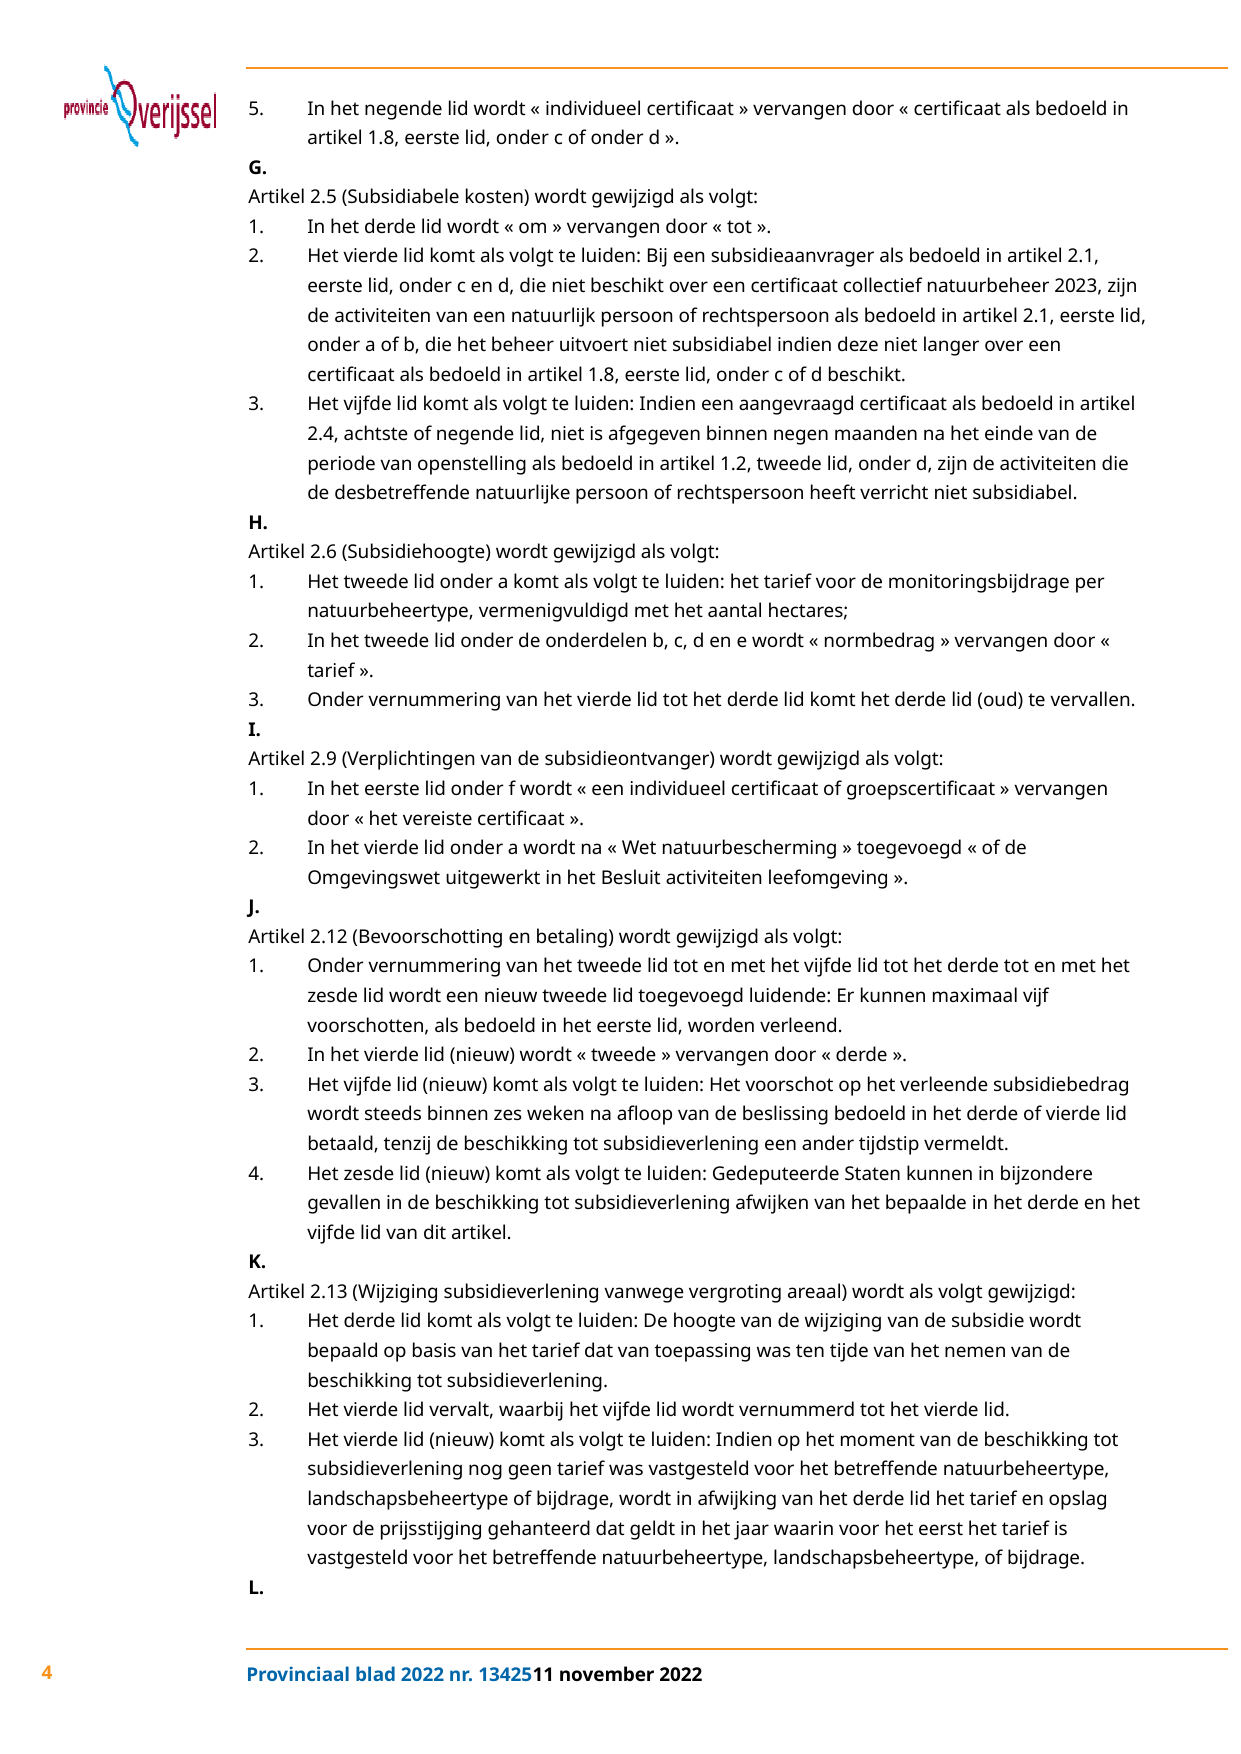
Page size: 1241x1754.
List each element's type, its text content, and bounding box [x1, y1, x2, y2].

text G. [248, 154, 1152, 180]
text I. [248, 716, 1152, 742]
list In het negende lid wordt « individueel certificaat » vervangen door « certificaat als bedoeld in artikel 1.8, eerste lid, onder c of onder d ». [248, 95, 1152, 150]
text Artikel 2.6 (Subsidiehoogte) wordt gewijzigd als volgt: [248, 538, 1152, 564]
list Het vierde lid vervalt, waarbij het vijfde lid wordt vernummerd tot het vierde lid. [248, 1396, 1152, 1422]
text J. [248, 893, 1152, 919]
list Het zesde lid (nieuw) komt als volgt te luiden: Gedeputeerde Staten kunnen in bijzondere gevallen in de beschikking tot subsidieverlening afwijken van het bepaalde in het derde en het vijfde lid van dit artikel. [248, 1160, 1152, 1245]
list Het vijfde lid komt als volgt te luiden: Indien een aangevraagd certificaat als bedoeld in artikel 2.4, achtste of negende lid, niet is afgegeven binnen negen maanden na het einde van de periode van openstelling als bedoeld in artikel 1.2, tweede lid, onder d, zijn de activiteiten die de desbetreffende natuurlijke persoon of rechtspersoon heeft verricht niet subsidiabel. [248, 391, 1152, 505]
list Het vijfde lid (nieuw) komt als volgt te luiden: Het voorschot op het verleende subsidiebedrag wordt steeds binnen zes weken na afloop van de beslissing bedoeld in het derde of vierde lid betaald, tenzij de beschikking tot subsidieverlening een ander tijdstip vermeldt. [248, 1071, 1152, 1156]
list Onder vernummering van het tweede lid tot en met het vijfde lid tot het derde tot en met het zesde lid wordt een nieuw tweede lid toegevoegd luidende: Er kunnen maximaal vijf voorschotten, als bedoeld in het eerste lid, worden verleend. [248, 953, 1152, 1038]
list In het derde lid wordt « om » vervangen door « tot ». [248, 213, 1152, 239]
text Artikel 2.5 (Subsidiabele kosten) wordt gewijzigd als volgt: [248, 183, 1152, 209]
list Het vierde lid komt als volgt te luiden: Bij een subsidieaanvrager als bedoeld in artikel 2.1, eerste lid, onder c en d, die niet beschikt over een certificaat collectief natuurbeheer 2023, zijn de activiteiten van een natuurlijk persoon of rechtspersoon als bedoeld in artikel 2.1, eerste lid, onder a of b, die het beheer uitvoert niet subsidiabel indien deze niet langer over een certificaat als bedoeld in artikel 1.8, eerste lid, onder c of d beschikt. [248, 243, 1152, 387]
list Onder vernummering van het vierde lid tot het derde lid komt het derde lid (oud) te vervallen. [248, 686, 1152, 712]
list Het tweede lid onder a komt als volgt te luiden: het tarief voor de monitoringsbijdrage per natuurbeheertype, vermenigvuldigd met het aantal hectares; [248, 568, 1152, 623]
text Artikel 2.13 (Wijziging subsidieverlening vanwege vergroting areaal) wordt als volgt gewijzigd: [248, 1278, 1152, 1304]
list In het eerste lid onder f wordt « een individueel certificaat of groepscertificaat » vervangen door « het vereiste certificaat ». [248, 775, 1152, 831]
list In het vierde lid (nieuw) wordt « tweede » vervangen door « derde ». [248, 1041, 1152, 1067]
text Artikel 2.9 (Verplichtingen van de subsidieontvanger) wordt gewijzigd als volgt: [248, 746, 1152, 771]
text H. [248, 509, 1152, 535]
text K. [248, 1248, 1152, 1274]
list In het vierde lid onder a wordt na « Wet natuurbescherming » toegevoegd « of de Omgevingswet uitgewerkt in het Besluit activiteiten leefomgeving ». [248, 834, 1152, 890]
picture [41, 47, 231, 172]
text L. [248, 1574, 1152, 1600]
text Artikel 2.12 (Bevoorschotting en betaling) wordt gewijzigd als volgt: [248, 923, 1152, 949]
list Het derde lid komt als volgt te luiden: De hoogte van de wijziging van de subsidie wordt bepaald op basis van het tarief dat van toepassing was ten tijde van het nemen van de beschikking tot subsidieverlening. [248, 1308, 1152, 1393]
list In het tweede lid onder de onderdelen b, c, d en e wordt « normbedrag » vervangen door « tarief ». [248, 627, 1152, 683]
list Het vierde lid (nieuw) komt als volgt te luiden: Indien op het moment van de beschikking tot subsidieverlening nog geen tarief was vastgesteld voor het betreffende natuurbeheertype, landschapsbeheertype of bijdrage, wordt in afwijking van het derde lid het tarief en opslag voor de prijsstijging gehanteerd dat geldt in het jaar waarin voor het eerst het tarief is vastgesteld voor het betreffende natuurbeheertype, landschapsbeheertype, of bijdrage. [248, 1426, 1152, 1570]
